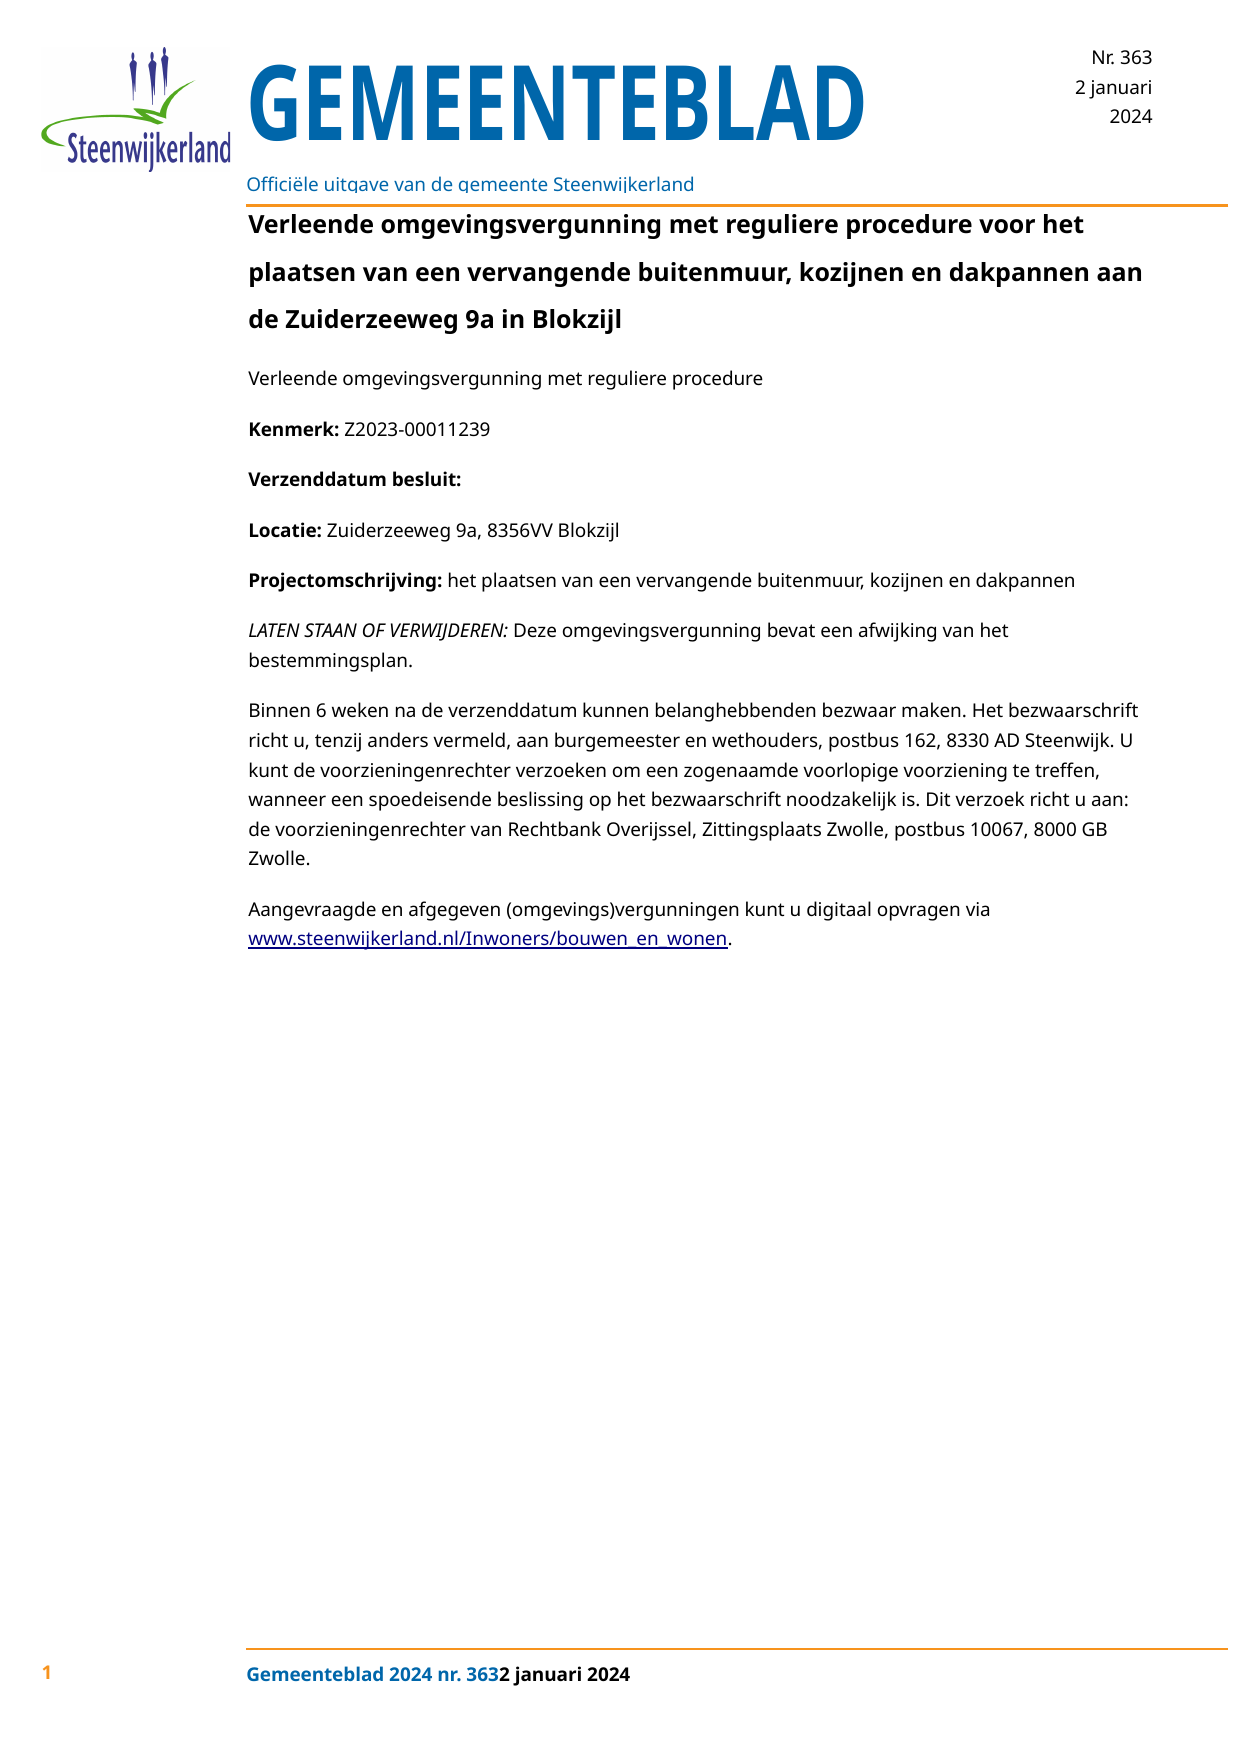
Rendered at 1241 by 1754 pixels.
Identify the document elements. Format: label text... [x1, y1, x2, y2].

text Verzenddatum besluit: [248, 466, 1152, 492]
text Aangevraagde en afgegeven (omgevings)vergunningen kunt u digitaal opvragen via www.steenwijkerland.nl/Inwoners/bouwen_en_wonen. [248, 896, 1152, 951]
picture [41, 47, 231, 172]
text LATEN STAAN OF VERWIJDEREN: Deze omgevingsvergunning bevat een afwijking van het bestemmingsplan. [248, 618, 1152, 673]
text Binnen 6 weken na de verzenddatum kunnen belanghebbenden bezwaar maken. Het bezwaarschrift richt u, tenzij anders vermeld, aan burgemeester en wethouders, postbus 162, 8330 AD Steenwijk. U kunt de voorzieningenrechter verzoeken om een zogenaamde voorlopige voorziening te treffen, wanneer een spoedeisende beslissing op het bezwaarschrift noodzakelijk is. Dit verzoek richt u aan: de voorzieningenrechter van Rechtbank Overijssel, Zittingsplaats Zwolle, postbus 10067, 8000 GB Zwolle. [248, 698, 1152, 871]
text Projectomschrijving: het plaatsen van een vervangende buitenmuur, kozijnen en dakpannen [248, 567, 1152, 593]
text Verleende omgevingsvergunning met reguliere procedure voor het plaatsen van een vervangende buitenmuur, kozijnen en dakpannen aan de Zuiderzeeweg 9a in Blokzijl [248, 207, 1152, 336]
text Kenmerk: Z2023-00011239 [248, 416, 1152, 442]
text Verleende omgevingsvergunning met reguliere procedure [248, 366, 1152, 391]
text Locatie: Zuiderzeeweg 9a, 8356VV Blokzijl [248, 517, 1152, 542]
